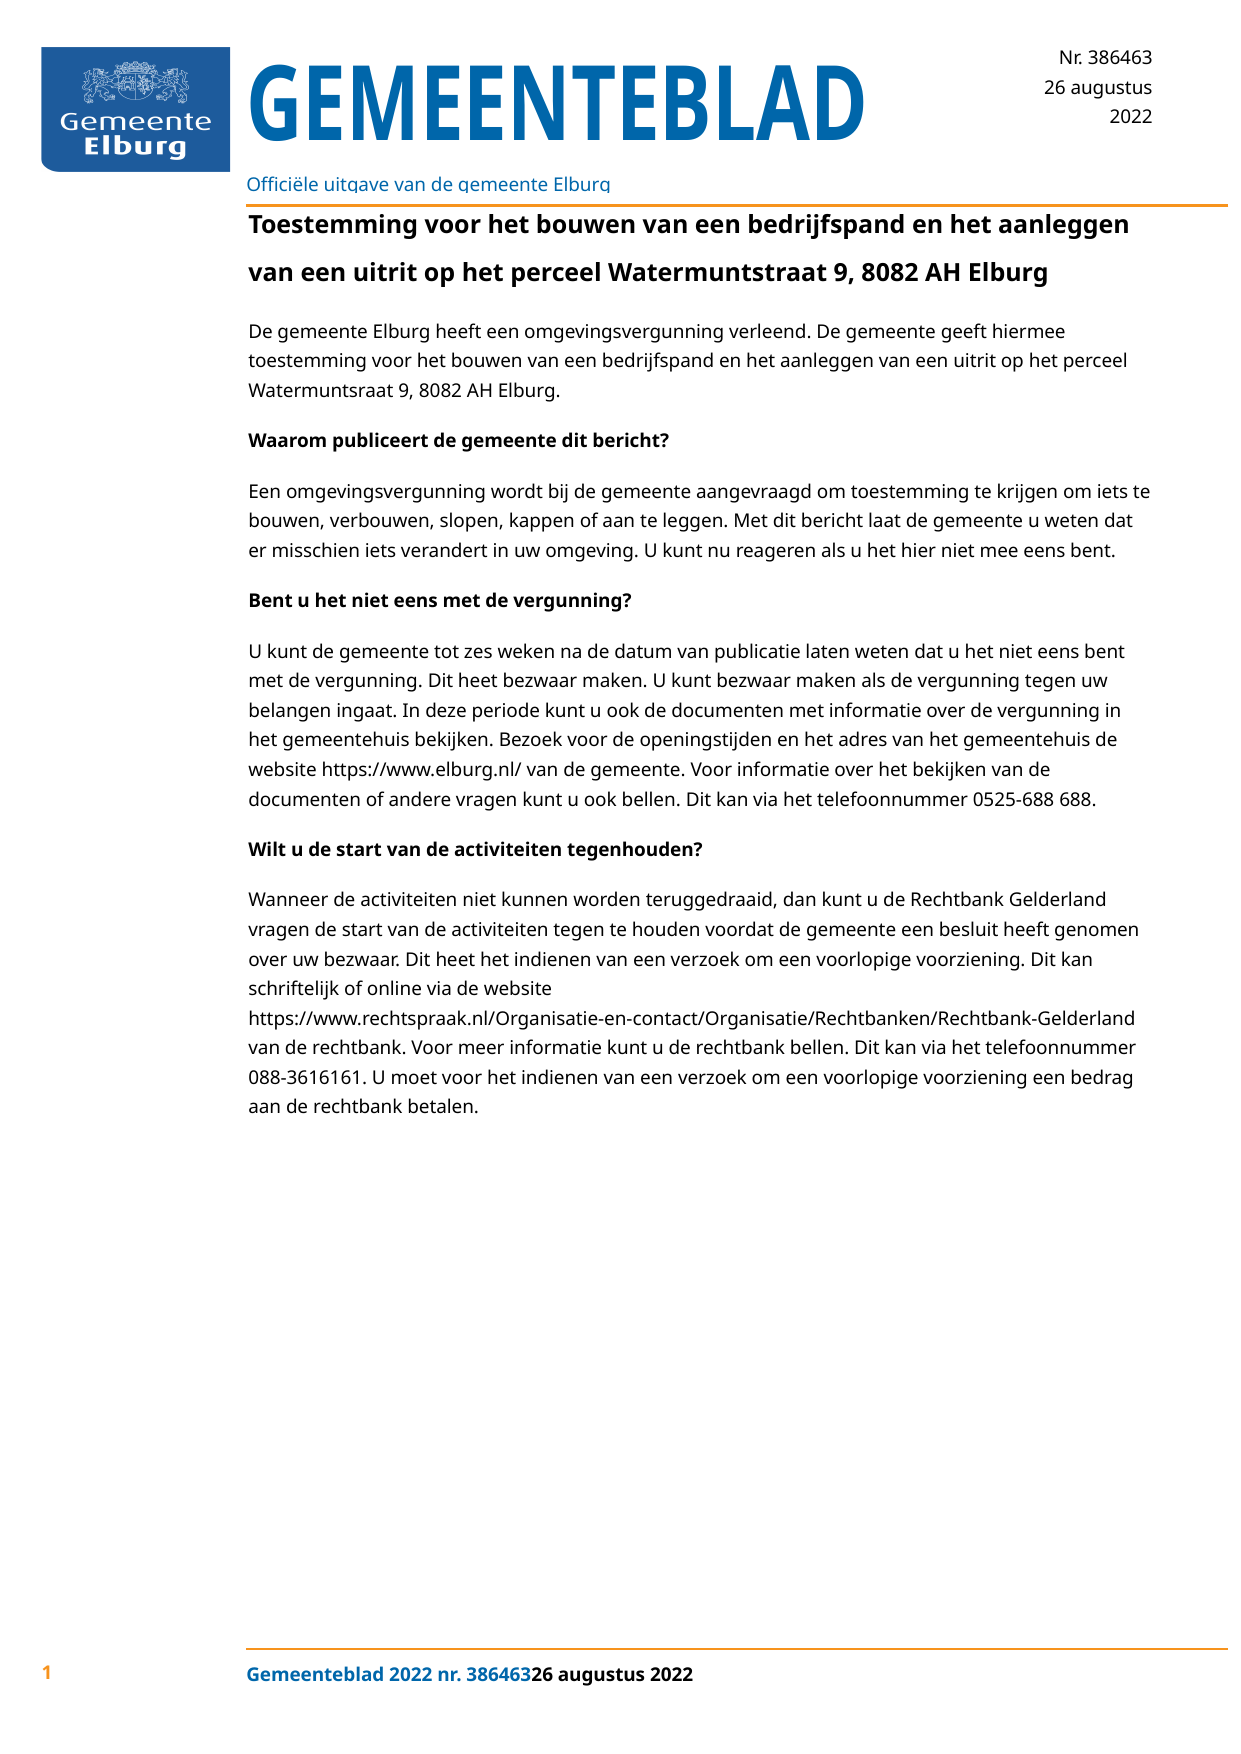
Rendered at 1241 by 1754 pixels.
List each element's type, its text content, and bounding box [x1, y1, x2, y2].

text U kunt de gemeente tot zes weken na de datum van publicatie laten weten dat u het niet eens bent met de vergunning. Dit heet bezwaar maken. U kunt bezwaar maken als de vergunning tegen uw belangen ingaat. In deze periode kunt u ook de documenten met informatie over de vergunning in het gemeentehuis bekijken. Bezoek voor de openingstijden en het adres van het gemeentehuis de website https://www.elburg.nl/ van de gemeente. Voor informatie over het bekijken van de documenten of andere vragen kunt u ook bellen. Dit kan via het telefoonnummer 0525-688 688. [248, 638, 1152, 812]
text Wilt u de start van de activiteiten tegenhouden? [248, 836, 1152, 862]
text De gemeente Elburg heeft een omgevingsvergunning verleend. De gemeente geeft hiermee toestemming voor het bouwen van een bedrijfspand en het aanleggen van een uitrit op het perceel Watermuntsraat 9, 8082 AH Elburg. [248, 318, 1152, 403]
text Een omgevingsvergunning wordt bij de gemeente aangevraagd om toestemming te krijgen om iets te bouwen, verbouwen, slopen, kappen of aan te leggen. Met dit bericht laat de gemeente u weten dat er misschien iets verandert in uw omgeving. U kunt nu reageren als u het hier niet mee eens bent. [248, 478, 1152, 563]
picture [41, 47, 231, 172]
text Wanneer de activiteiten niet kunnen worden teruggedraaid, dan kunt u de Rechtbank Gelderland vragen de start van de activiteiten tegen te houden voordat de gemeente een besluit heeft genomen over uw bezwaar. Dit heet het indienen van een verzoek om een voorlopige voorziening. Dit kan schriftelijk of online via de website https://www.rechtspraak.nl/Organisatie-en-contact/Organisatie/Rechtbanken/Rechtbank-Gelderland van de rechtbank. Voor meer informatie kunt u de rechtbank bellen. Dit kan via het telefoonnummer 088-3616161. U moet voor het indienen van een verzoek om een voorlopige voorziening een bedrag aan de rechtbank betalen. [248, 887, 1152, 1119]
text Toestemming voor het bouwen van een bedrijfspand en het aanleggen van een uitrit op het perceel Watermuntstraat 9, 8082 AH Elburg [248, 207, 1152, 288]
text Bent u het niet eens met de vergunning? [248, 587, 1152, 613]
text Waarom publiceert de gemeente dit bericht? [248, 427, 1152, 453]
